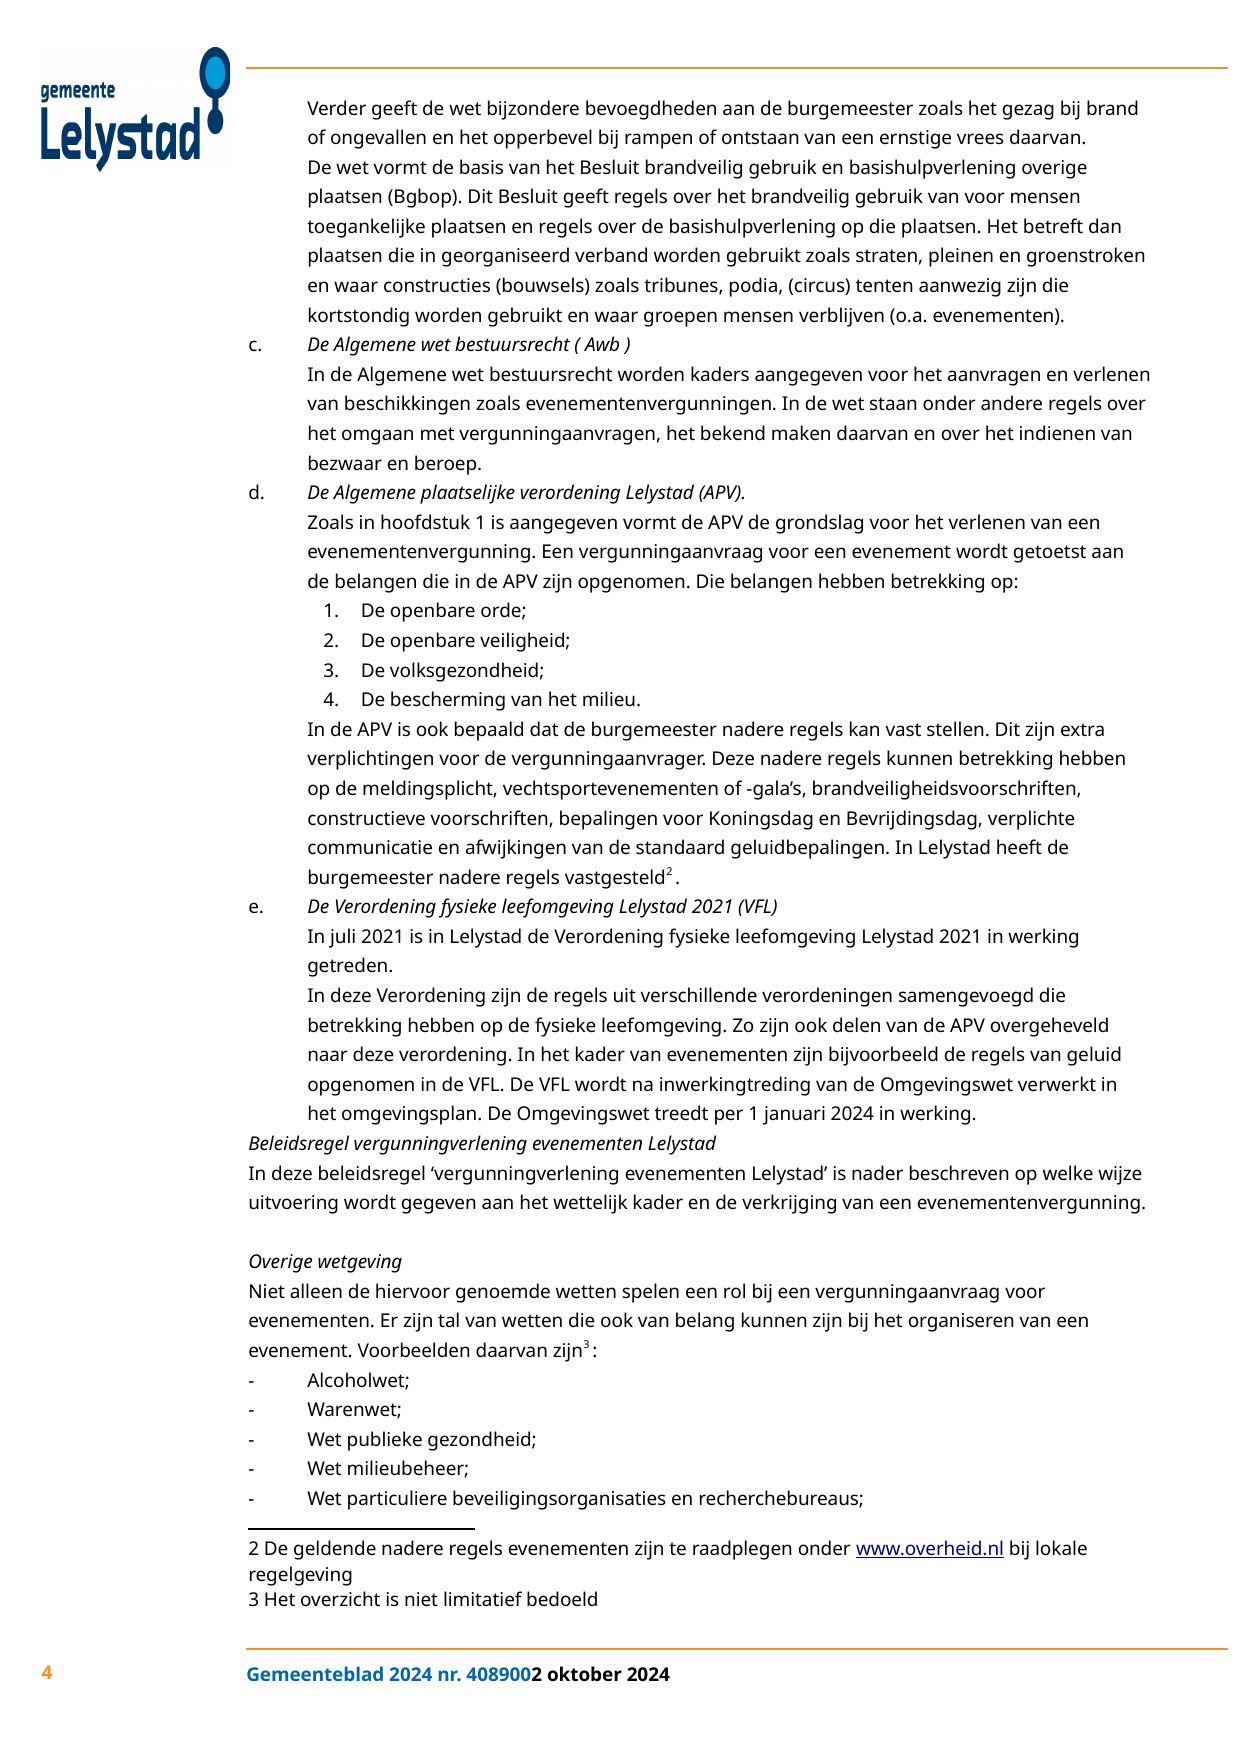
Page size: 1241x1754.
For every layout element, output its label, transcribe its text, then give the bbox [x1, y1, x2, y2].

list Wet publieke gezondheid; [248, 1426, 1152, 1452]
text Overige wetgeving [248, 1248, 1152, 1274]
text In deze beleidsregel ‘vergunningverlening evenementen Lelystad’ is nader beschreven op welke wijze uitvoering wordt gegeven aan het wettelijk kader en de verkrijging van een evenementenvergunning. [248, 1160, 1152, 1215]
list Wet milieubeheer; [248, 1456, 1152, 1481]
picture [41, 47, 231, 172]
list Alcoholwet; [248, 1367, 1152, 1393]
list In de Algemene wet bestuursrecht worden kaders aangegeven voor het aanvragen en verlenen van beschikkingen zoals evenementenvergunningen. In de wet staan onder andere regels over het omgaan met vergunningaanvragen, het bekend maken daarvan en over het indienen van bezwaar en beroep. [248, 361, 1152, 476]
text Beleidsregel vergunningverlening evenementen Lelystad [248, 1130, 1152, 1156]
list De openbare orde; [323, 598, 1152, 623]
list In juli 2021 is in Lelystad de Verordening fysieke leefomgeving Lelystad 2021 in werking getreden. [248, 923, 1152, 978]
list De Verordening fysieke leefomgeving Lelystad 2021 (VFL) [248, 893, 1152, 919]
list Warenwet; [248, 1396, 1152, 1422]
text Het overzicht is niet limitatief bedoeld [248, 1586, 1152, 1612]
list De volksgezondheid; [323, 657, 1152, 683]
list De Algemene wet bestuursrecht ( Awb ) [248, 331, 1152, 357]
list De geldende nadere regels evenementen zijn te raadplegen onder www.overheid.nl bij lokale regelgeving [248, 1535, 1152, 1586]
list In de APV is ook bepaald dat de burgemeester nadere regels kan vast stellen. Dit zijn extra verplichtingen voor de vergunningaanvrager. Deze nadere regels kunnen betrekking hebben op de meldingsplicht, vechtsportevenementen of -gala’s, brandveiligheidsvoorschriften, constructieve voorschriften, bepalingen voor Koningsdag en Bevrijdingsdag, verplichte communicatie en afwijkingen van de standaard geluidbepalingen. In Lelystad heeft de burgemeester nadere regels vastgesteld. [248, 716, 1152, 890]
text Niet alleen de hiervoor genoemde wetten spelen een rol bij een vergunningaanvraag voor evenementen. Er zijn tal van wetten die ook van belang kunnen zijn bij het organiseren van een evenement. Voorbeelden daarvan zijn: [248, 1278, 1152, 1363]
list Wet particuliere beveiligingsorganisaties en recherchebureaus; [248, 1485, 1152, 1511]
list De bescherming van het milieu. [323, 686, 1152, 712]
list Zoals in hoofdstuk 1 is aangegeven vormt de APV de grondslag voor het verlenen van een evenementenvergunning. Een vergunningaanvraag voor een evenement wordt getoetst aan de belangen die in de APV zijn opgenomen. Die belangen hebben betrekking op: [248, 509, 1152, 594]
list Verder geeft de wet bijzondere bevoegdheden aan de burgemeester zoals het gezag bij brand of ongevallen en het opperbevel bij rampen of ontstaan van een ernstige vrees daarvan. [248, 95, 1152, 150]
list De Algemene plaatselijke verordening Lelystad (APV). [248, 479, 1152, 505]
list In deze Verordening zijn de regels uit verschillende verordeningen samengevoegd die betrekking hebben op de fysieke leefomgeving. Zo zijn ook delen van de APV overgeheveld naar deze verordening. In het kader van evenementen zijn bijvoorbeeld de regels van geluid opgenomen in de VFL. De VFL wordt na inwerkingtreding van de Omgevingswet verwerkt in het omgevingsplan. De Omgevingswet treedt per 1 januari 2024 in werking. [248, 982, 1152, 1126]
list De wet vormt de basis van het Besluit brandveilig gebruik en basishulpverlening overige plaatsen (Bgbop). Dit Besluit geeft regels over het brandveilig gebruik van voor mensen toegankelijke plaatsen en regels over de basishulpverlening op die plaatsen. Het betreft dan plaatsen die in georganiseerd verband worden gebruikt zoals straten, pleinen en groenstroken en waar constructies (bouwsels) zoals tribunes, podia, (circus) tenten aanwezig zijn die kortstondig worden gebruikt en waar groepen mensen verblijven (o.a. evenementen). [248, 154, 1152, 328]
list De openbare veiligheid; [323, 627, 1152, 653]
